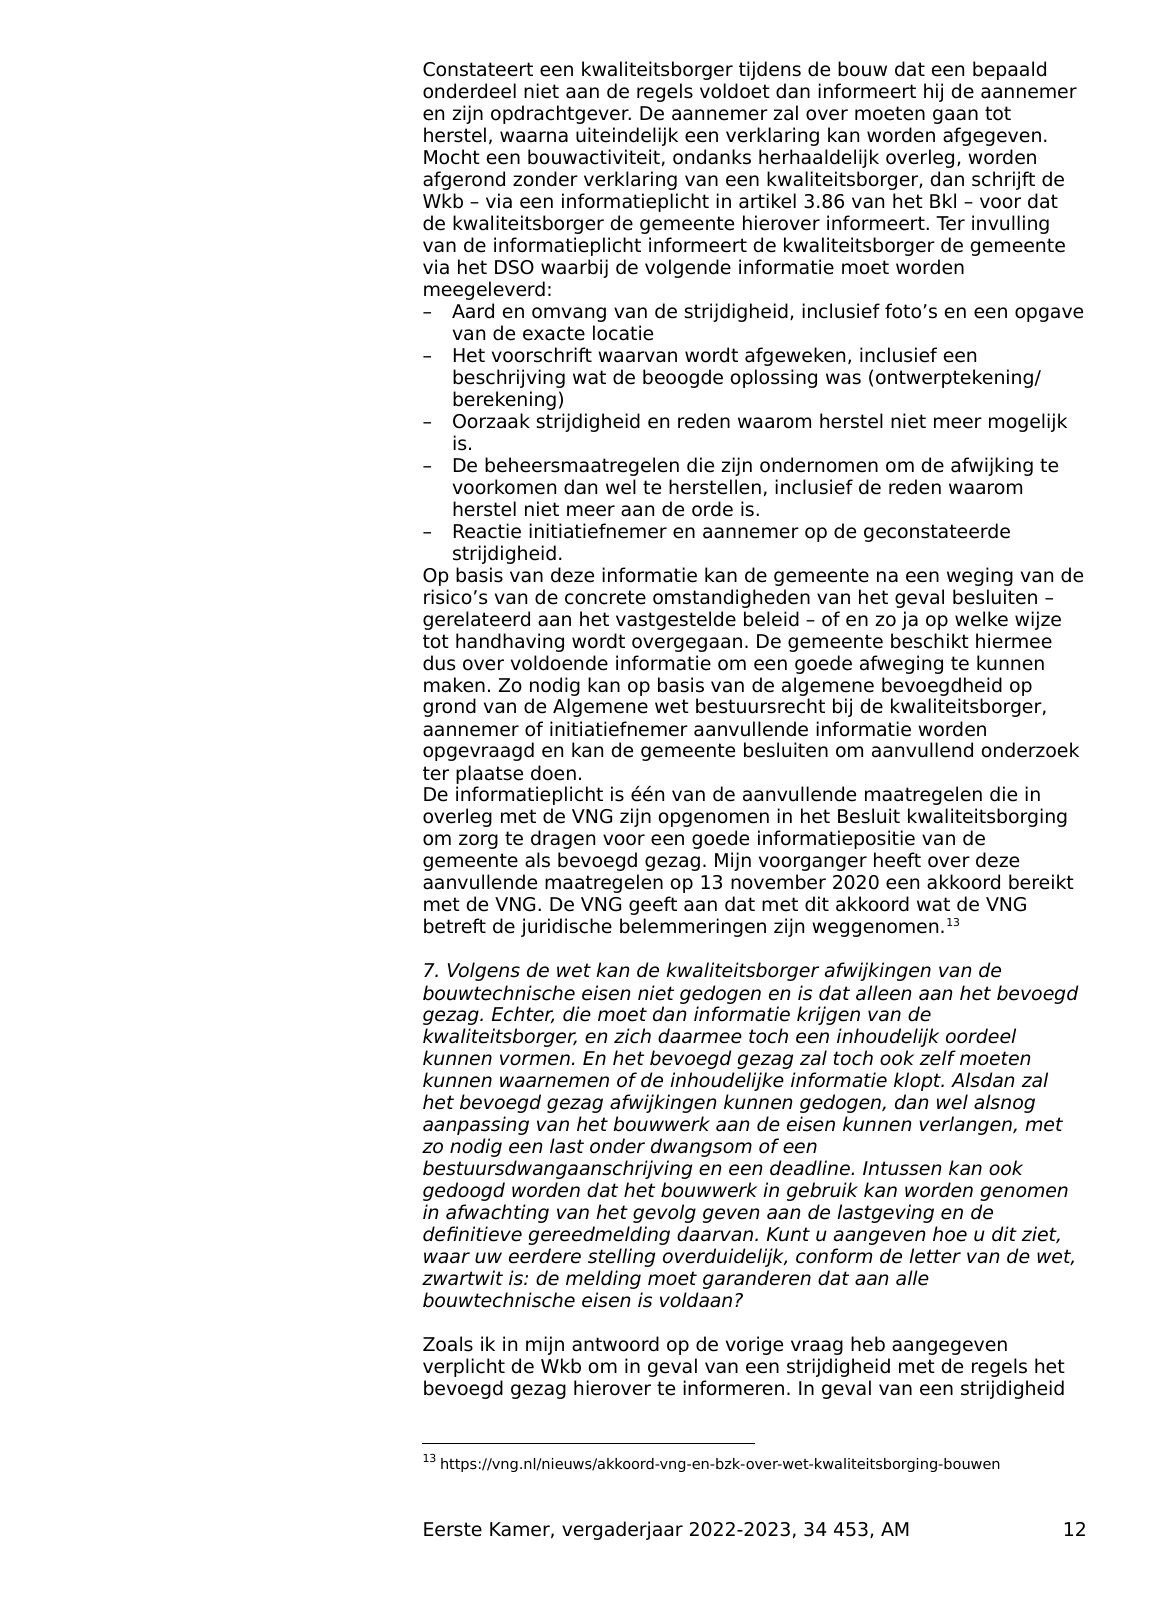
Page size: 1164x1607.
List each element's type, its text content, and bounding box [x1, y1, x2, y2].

text Zoals ik in mijn antwoord op de vorige vraag heb aangegeven verplicht de Wkb om in geval van een strijdigheid met de regels het bevoegd gezag hierover te informeren. In geval van een strijdigheid [422, 1334, 1087, 1400]
text https://vng.nl/nieuws/akkoord-vng-en-bzk-over-wet-kwaliteitsborging-bouwen [422, 1452, 1087, 1474]
text – Het voorschrift waarvan wordt afgeweken, inclusief een beschrijving wat de beoogde oplossing was (ontwerptekening/ berekening) [422, 345, 1087, 411]
text – Reactie initiatiefnemer en aannemer op de geconstateerde strijdigheid. [422, 521, 1087, 564]
text De informatieplicht is één van de aanvullende maatregelen die in overleg met de VNG zijn opgenomen in het Besluit kwaliteitsborging om zorg te dragen voor een goede informatiepositie van de gemeente als bevoegd gezag. Mijn voorganger heeft over deze aanvullende maatregelen op 13 november 2020 een akkoord bereikt met de VNG. De VNG geeft aan dat met dit akkoord wat de VNG betreft de juridische belemmeringen zijn weggenomen. [422, 784, 1087, 938]
text Op basis van deze informatie kan de gemeente na een weging van de risico’s van de concrete omstandigheden van het geval besluiten – gerelateerd aan het vastgestelde beleid – of en zo ja op welke wijze tot handhaving wordt overgegaan. De gemeente beschikt hiermee dus over voldoende informatie om een goede afweging te kunnen maken. Zo nodig kan op basis van de algemene bevoegdheid op grond van de Algemene wet bestuursrecht bij de kwaliteitsborger, aannemer of initiatiefnemer aanvullende informatie worden opgevraagd en kan de gemeente besluiten om aanvullend onderzoek ter plaatse doen. [422, 564, 1087, 784]
text 7. Volgens de wet kan de kwaliteitsborger afwijkingen van de bouwtechnische eisen niet gedogen en is dat alleen aan het bevoegd gezag. Echter, die moet dan informatie krijgen van de kwaliteitsborger, en zich daarmee toch een inhoudelijk oordeel kunnen vormen. En het bevoegd gezag zal toch ook zelf moeten kunnen waarnemen of de inhoudelijke informatie klopt. Alsdan zal het bevoegd gezag afwijkingen kunnen gedogen, dan wel alsnog aanpassing van het bouwwerk aan de eisen kunnen verlangen, met zo nodig een last onder dwangsom of een bestuursdwangaanschrijving en een deadline. Intussen kan ook gedoogd worden dat het bouwwerk in gebruik kan worden genomen in afwachting van het gevolg geven aan de lastgeving en de definitieve gereedmelding daarvan. Kunt u aangeven hoe u dit ziet, waar uw eerdere stelling overduidelijk, conform de letter van de wet, zwartwit is: de melding moet garanderen dat aan alle bouwtechnische eisen is voldaan? [422, 960, 1087, 1312]
text – De beheersmaatregelen die zijn ondernomen om de afwijking te voorkomen dan wel te herstellen, inclusief de reden waarom herstel niet meer aan de orde is. [422, 455, 1087, 521]
text – Oorzaak strijdigheid en reden waarom herstel niet meer mogelijk is. [422, 411, 1087, 455]
text – Aard en omvang van de strijdigheid, inclusief foto’s en een opgave van de exacte locatie [422, 301, 1087, 345]
text Constateert een kwaliteitsborger tijdens de bouw dat een bepaald onderdeel niet aan de regels voldoet dan informeert hij de aannemer en zijn opdrachtgever. De aannemer zal over moeten gaan tot herstel, waarna uiteindelijk een verklaring kan worden afgegeven. Mocht een bouwactiviteit, ondanks herhaaldelijk overleg, worden afgerond zonder verklaring van een kwaliteitsborger, dan schrijft de Wkb – via een informatieplicht in artikel 3.86 van het Bkl – voor dat de kwaliteitsborger de gemeente hierover informeert. Ter invulling van de informatieplicht informeert de kwaliteitsborger de gemeente via het DSO waarbij de volgende informatie moet worden meegeleverd: [422, 59, 1087, 301]
